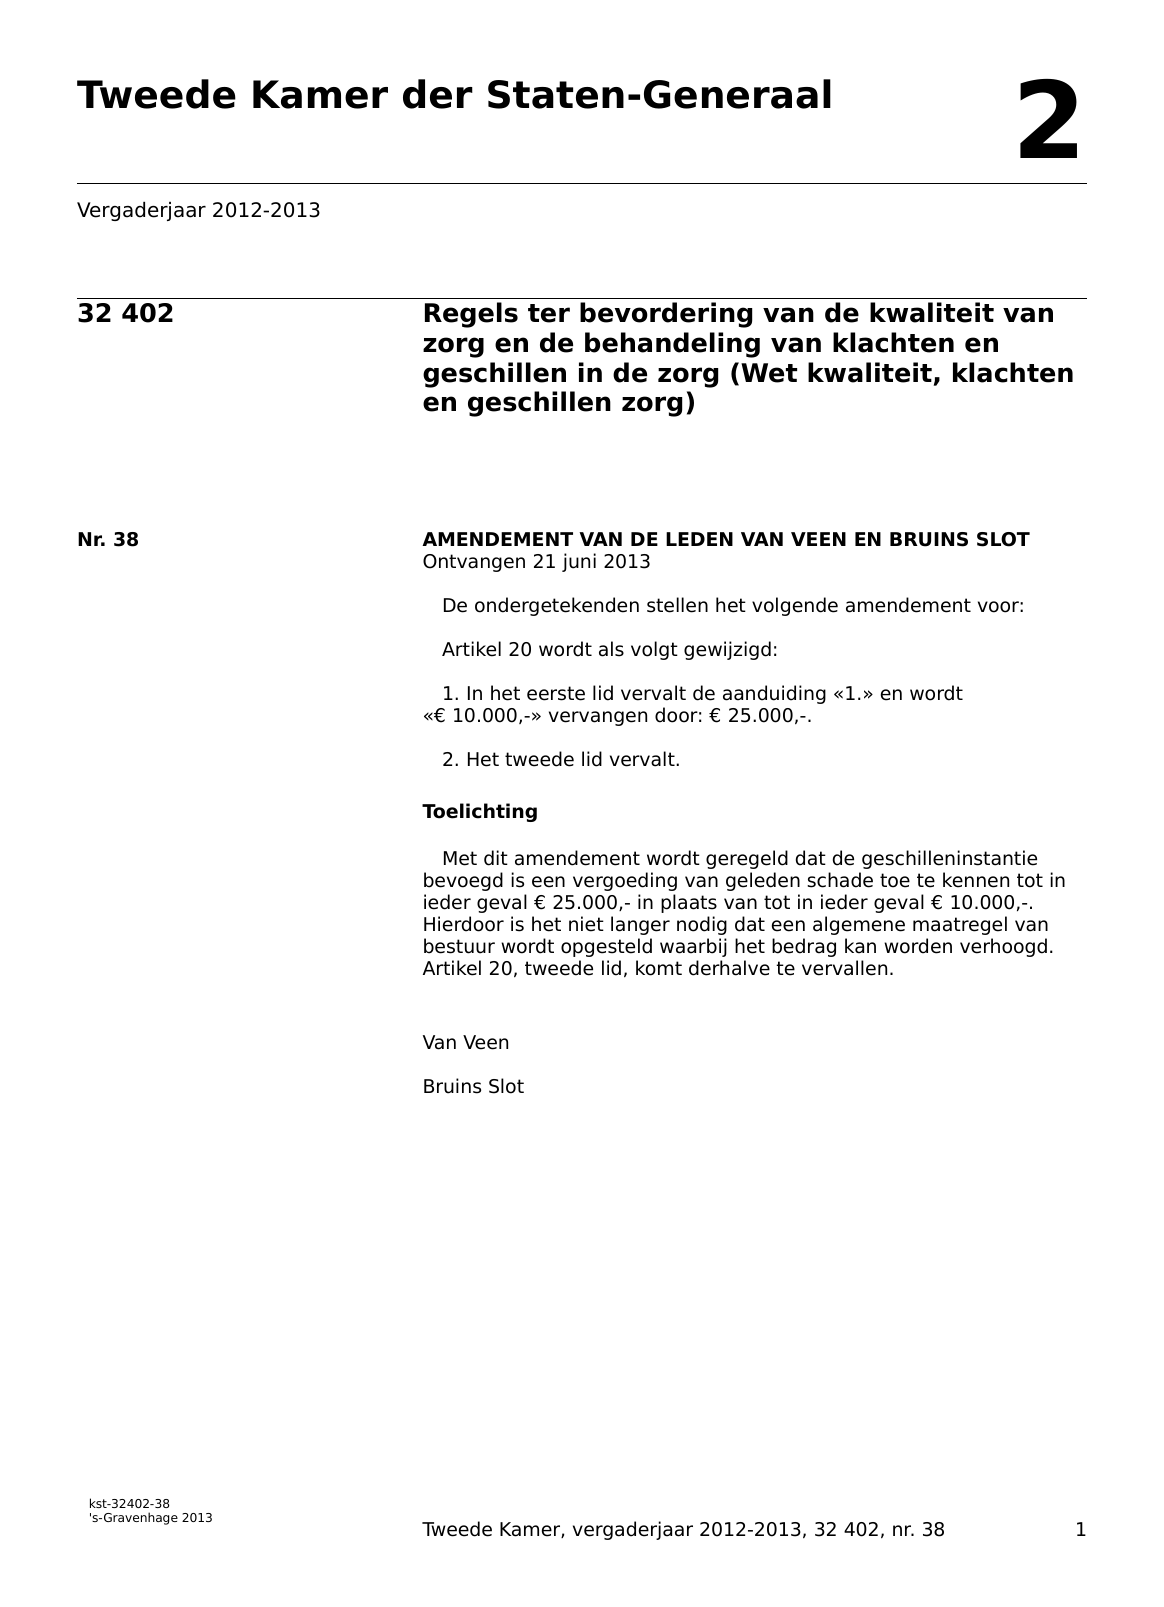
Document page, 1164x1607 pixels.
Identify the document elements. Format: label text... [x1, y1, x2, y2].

text Ontvangen 21 juni 2013 [422, 551, 1087, 573]
text Met dit amendement wordt geregeld dat de geschilleninstantie bevoegd is een vergoeding van geleden schade toe te kennen tot in ieder geval € 25.000,- in plaats van tot in ieder geval € 10.000,-. Hierdoor is het niet langer nodig dat een algemene maatregel van bestuur wordt opgesteld waarbij het bedrag kan worden verhoogd. Artikel 20, tweede lid, komt derhalve te vervallen. [422, 848, 1087, 980]
text 's-Gravenhage 2013 [88, 1511, 323, 1525]
text Van Veen Bruins Slot [422, 1010, 1087, 1098]
subtitle Toelichting [422, 801, 1087, 823]
table_header 2 [886, 59, 1087, 183]
subtitle 32 402 Regels ter bevordering van de kwaliteit van zorg en de behandeling van klachten en geschillen in de zorg (Wet kwaliteit, klachten en geschillen zorg) [77, 299, 1087, 418]
subtitle Nr. 38 AMENDEMENT VAN DE LEDEN VAN VEEN EN BRUINS SLOT [77, 529, 1087, 551]
table_header Tweede Kamer der Staten-Generaal [77, 59, 886, 183]
text 1. In het eerste lid vervalt de aanduiding «1.» en wordt «€ 10.000,-» vervangen door: € 25.000,-. [422, 683, 1087, 727]
text De ondergetekenden stellen het volgende amendement voor: [422, 595, 1087, 617]
text Artikel 20 wordt als volgt gewijzigd: [422, 639, 1087, 661]
table_cell Vergaderjaar 2012-2013 [77, 184, 1087, 298]
text kst-32402-38 [88, 1497, 323, 1511]
text 2. Het tweede lid vervalt. [422, 749, 1087, 771]
